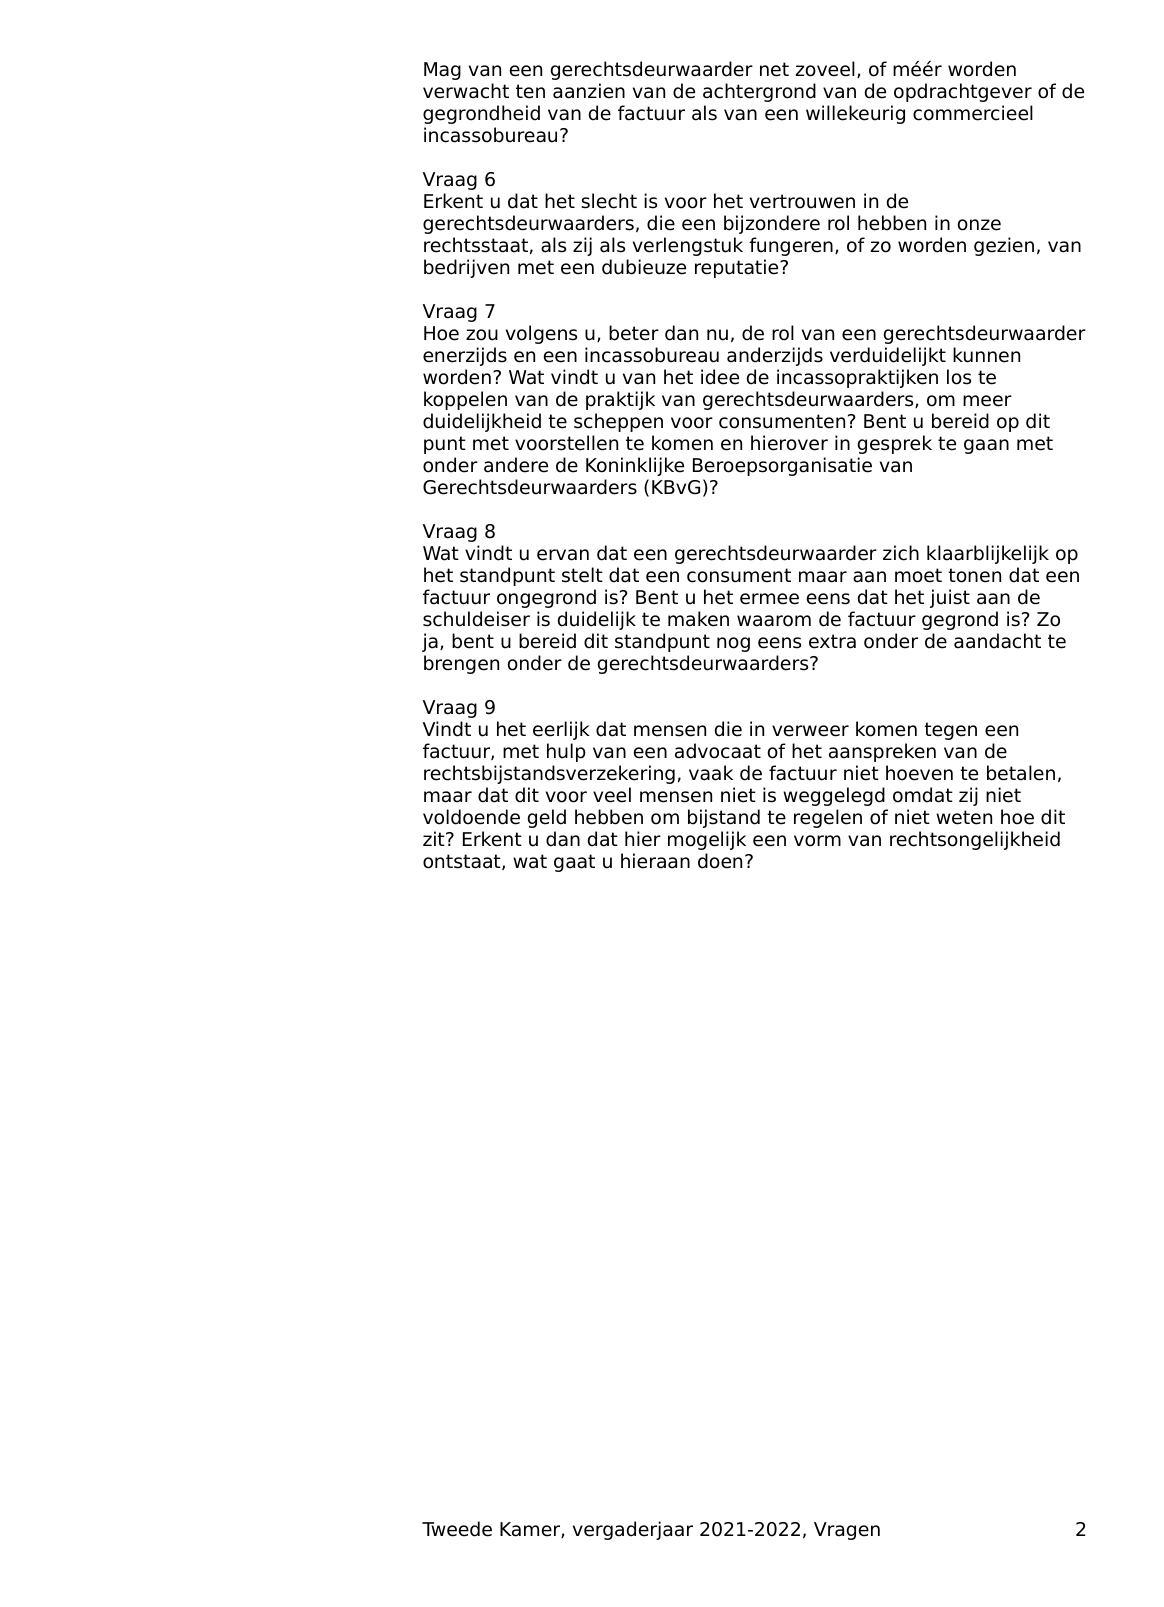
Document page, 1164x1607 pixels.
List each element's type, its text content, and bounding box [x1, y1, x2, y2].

text Vraag 9 [422, 697, 1087, 719]
text Hoe zou volgens u, beter dan nu, de rol van een gerechtsdeurwaarder enerzijds en een incassobureau anderzijds verduidelijkt kunnen worden? Wat vindt u van het idee de incassopraktijken los te koppelen van de praktijk van gerechtsdeurwaarders, om meer duidelijkheid te scheppen voor consumenten? Bent u bereid op dit punt met voorstellen te komen en hierover in gesprek te gaan met onder andere de Koninklijke Beroepsorganisatie van Gerechtsdeurwaarders (KBvG)? [422, 323, 1087, 499]
text Vraag 7 [422, 301, 1087, 323]
text Erkent u dat het slecht is voor het vertrouwen in de gerechtsdeurwaarders, die een bijzondere rol hebben in onze rechtsstaat, als zij als verlengstuk fungeren, of zo worden gezien, van bedrijven met een dubieuze reputatie? [422, 191, 1087, 279]
text Vraag 6 [422, 169, 1087, 191]
text Vraag 8 [422, 521, 1087, 543]
text Mag van een gerechtsdeurwaarder net zoveel, of méér worden verwacht ten aanzien van de achtergrond van de opdrachtgever of de gegrondheid van de factuur als van een willekeurig commercieel incassobureau? [422, 59, 1087, 147]
text Vindt u het eerlijk dat mensen die in verweer komen tegen een factuur, met hulp van een advocaat of het aanspreken van de rechtsbijstandsverzekering, vaak de factuur niet hoeven te betalen, maar dat dit voor veel mensen niet is weggelegd omdat zij niet voldoende geld hebben om bijstand te regelen of niet weten hoe dit zit? Erkent u dan dat hier mogelijk een vorm van rechtsongelijkheid ontstaat, wat gaat u hieraan doen? [422, 719, 1087, 873]
text Wat vindt u ervan dat een gerechtsdeurwaarder zich klaarblijkelijk op het standpunt stelt dat een consument maar aan moet tonen dat een factuur ongegrond is? Bent u het ermee eens dat het juist aan de schuldeiser is duidelijk te maken waarom de factuur gegrond is? Zo ja, bent u bereid dit standpunt nog eens extra onder de aandacht te brengen onder de gerechtsdeurwaarders? [422, 543, 1087, 675]
